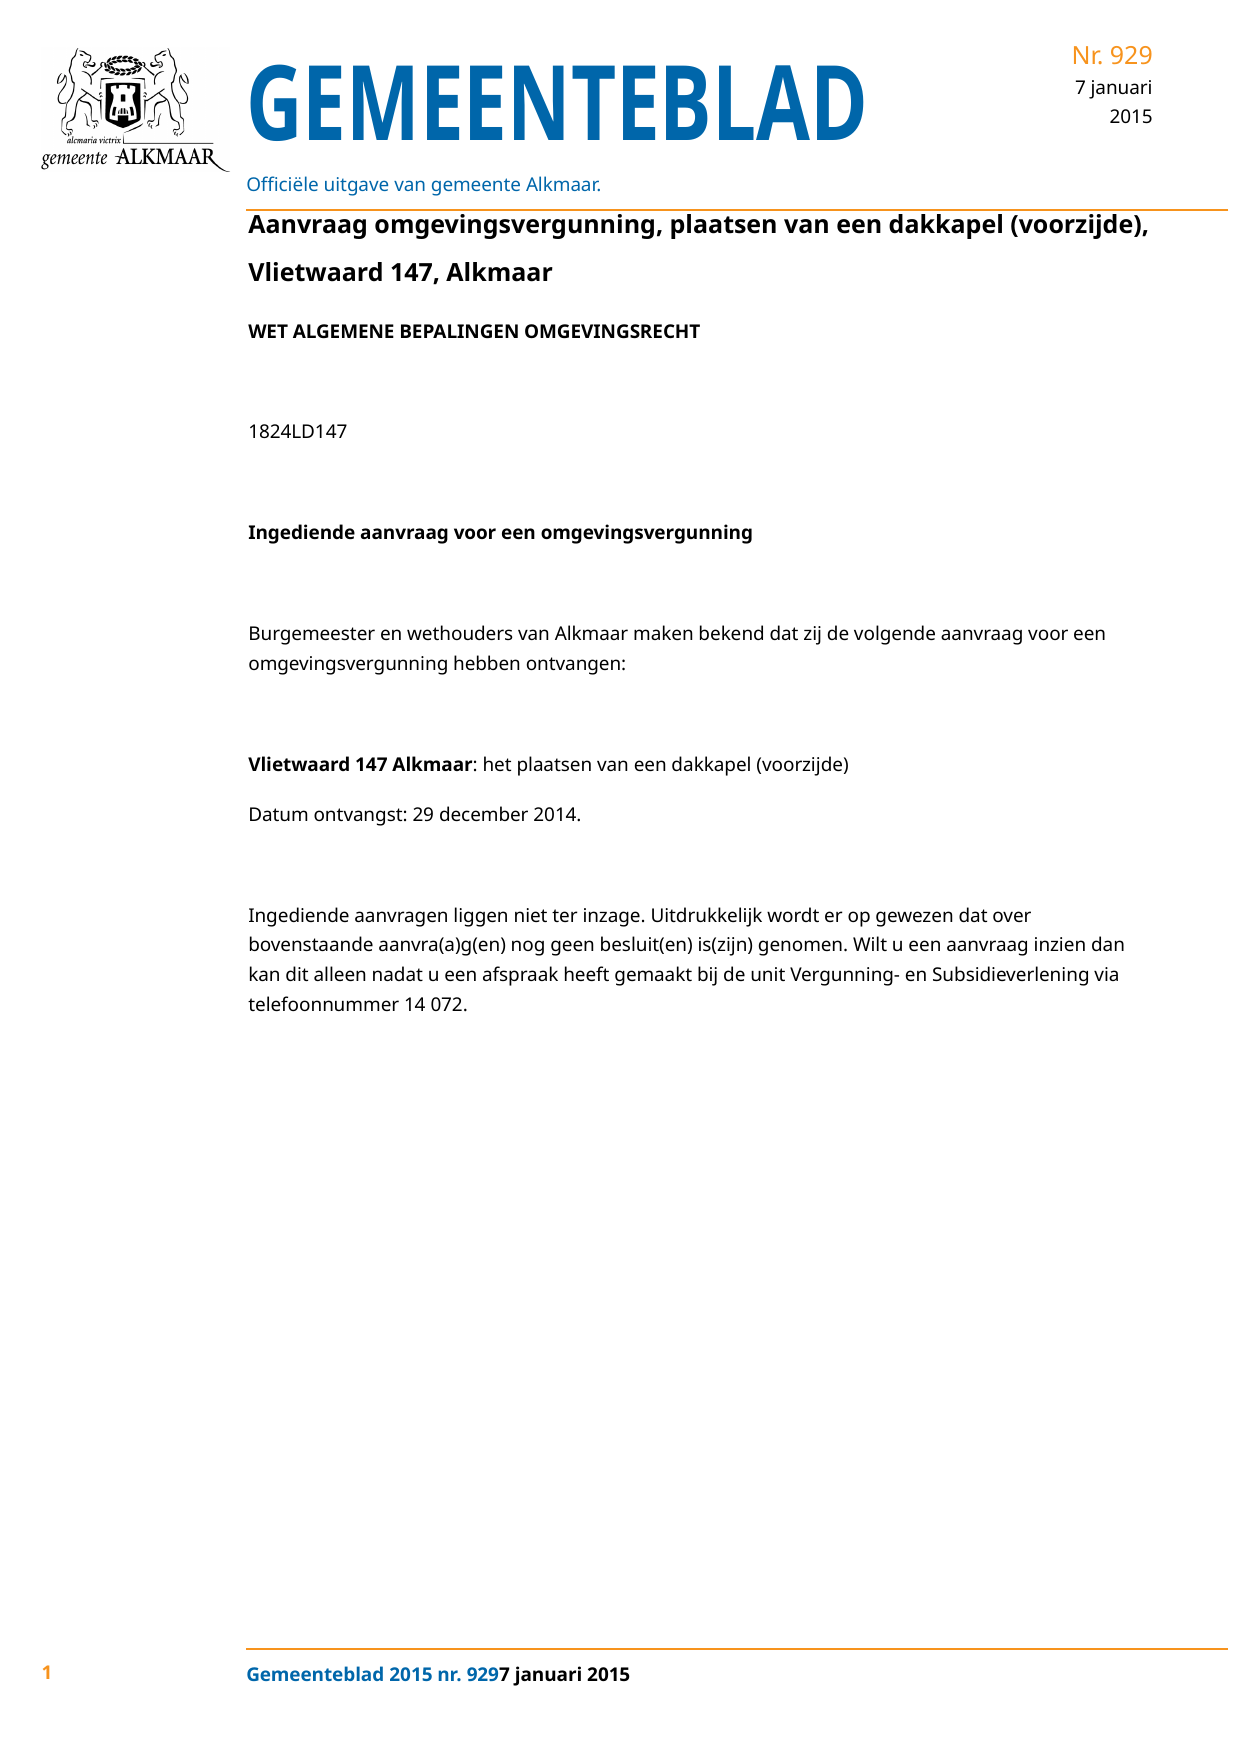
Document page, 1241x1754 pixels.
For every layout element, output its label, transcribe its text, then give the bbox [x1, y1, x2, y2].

text Vlietwaard 147 Alkmaar: het plaatsen van een dakkapel (voorzijde) [248, 751, 1152, 777]
picture [41, 47, 231, 172]
text WET ALGEMENE BEPALINGEN OMGEVINGSRECHT [248, 318, 1152, 344]
text Aanvraag omgevingsvergunning, plaatsen van een dakkapel (voorzijde), Vlietwaard 147, Alkmaar [248, 211, 1152, 288]
text Ingediende aanvraag voor een omgevingsvergunning [248, 519, 1152, 545]
text 1824LD147 [248, 419, 1152, 444]
text Ingediende aanvragen liggen niet ter inzage. Uitdrukkelijk wordt er op gewezen dat over bovenstaande aanvra(a)g(en) nog geen besluit(en) is(zijn) genomen. Wilt u een aanvraag inzien dan kan dit alleen nadat u een afspraak heeft gemaakt bij de unit Vergunning- en Subsidieverlening via telefoonnummer 14 072. [248, 902, 1152, 1017]
text Datum ontvangst: 29 december 2014. [248, 801, 1152, 827]
text Burgemeester en wethouders van Alkmaar maken bekend dat zij de volgende aanvraag voor een omgevingsvergunning hebben ontvangen: [248, 620, 1152, 676]
